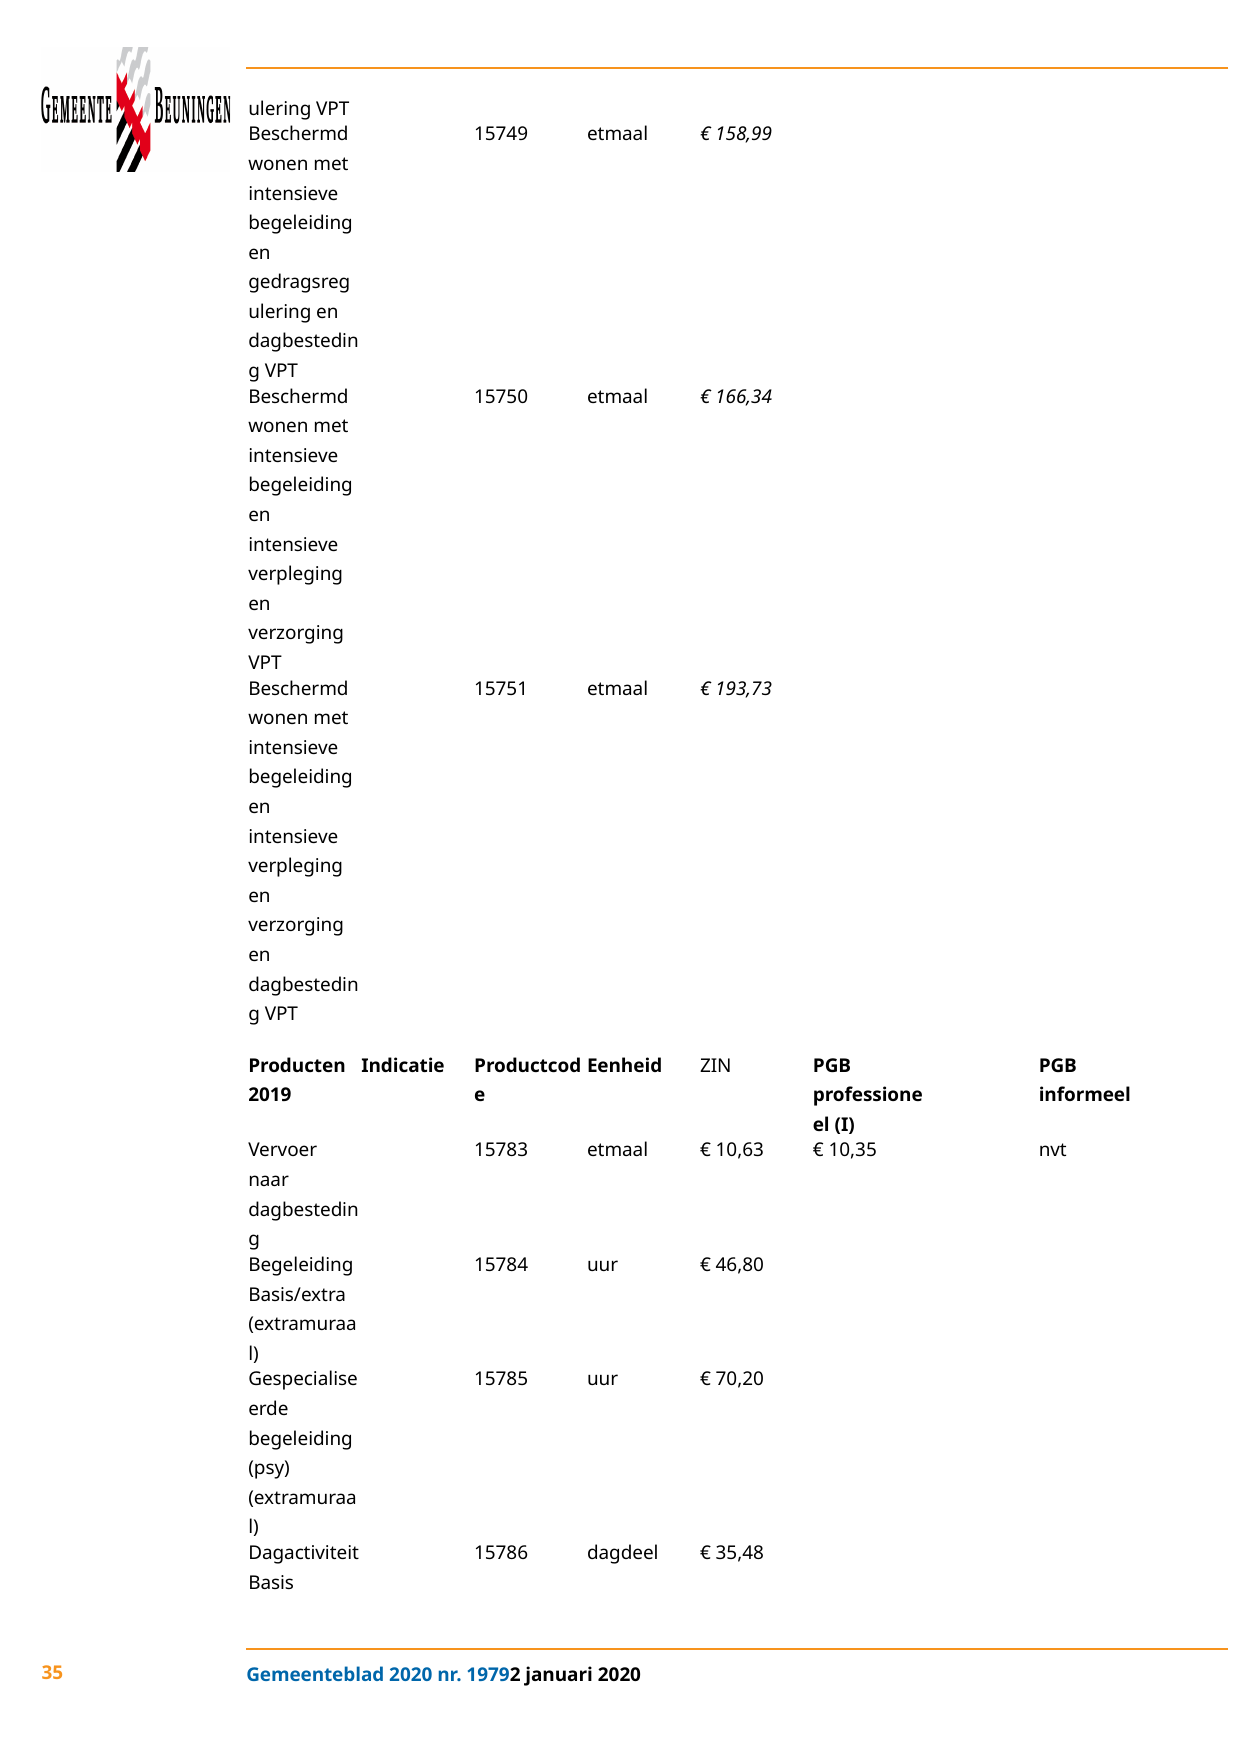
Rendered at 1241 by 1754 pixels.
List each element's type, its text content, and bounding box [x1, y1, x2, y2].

table_cell 15751 [474, 675, 587, 1026]
table_cell [813, 1366, 926, 1539]
table_cell € 46,80 [700, 1251, 813, 1366]
table_cell € 166,34 [700, 383, 813, 675]
table_cell uur [587, 1366, 700, 1539]
table_cell 15750 [474, 383, 587, 675]
table_cell dagdeel [587, 1539, 700, 1594]
table_cell ulering VPT [248, 95, 361, 121]
table_cell etmaal [587, 1137, 700, 1251]
table_cell [587, 1026, 700, 1052]
table_cell 15784 [474, 1251, 587, 1366]
table_cell [926, 1137, 1038, 1251]
table_cell [361, 1026, 474, 1052]
table_cell Productcode [474, 1052, 587, 1137]
table_cell [1039, 121, 1152, 383]
table_cell [926, 1026, 1038, 1052]
table_cell etmaal [587, 121, 700, 383]
table_cell uur [587, 1251, 700, 1366]
table_cell [361, 1366, 474, 1539]
table_cell ZIN [700, 1052, 813, 1137]
table_cell Eenheid [587, 1052, 700, 1137]
table_cell [813, 675, 926, 1026]
table_cell € 158,99 [700, 121, 813, 383]
table_cell PGB professioneel (I) [813, 1052, 926, 1137]
table_cell [700, 95, 813, 121]
table_cell [474, 1026, 587, 1052]
table_cell [1039, 383, 1152, 675]
table_cell Dagactiviteit Basis [248, 1539, 361, 1594]
table_cell [361, 1539, 474, 1594]
table_cell [813, 121, 926, 383]
table_cell [361, 121, 474, 383]
table_cell [926, 383, 1038, 675]
table_cell [1039, 95, 1152, 121]
table_cell [1039, 1366, 1152, 1539]
table_cell PGB informeel [1039, 1052, 1152, 1137]
table_cell [813, 383, 926, 675]
table_cell Beschermd wonen met intensieve begeleiding en intensieve verpleging en verzorging VPT [248, 383, 361, 675]
table_cell nvt [1039, 1137, 1152, 1251]
table_cell [361, 95, 474, 121]
table_cell [248, 1026, 361, 1052]
table_cell [474, 95, 587, 121]
table_cell € 193,73 [700, 675, 813, 1026]
table_cell [926, 95, 1038, 121]
table_cell € 70,20 [700, 1366, 813, 1539]
table_cell Beschermd wonen met intensieve begeleiding en gedragsregulering en dagbesteding VPT [248, 121, 361, 383]
table_cell € 10,63 [700, 1137, 813, 1251]
table_cell [813, 95, 926, 121]
table_cell Producten 2019 [248, 1052, 361, 1137]
table_cell 15783 [474, 1137, 587, 1251]
table_cell etmaal [587, 675, 700, 1026]
table_cell Beschermd wonen met intensieve begeleiding en intensieve verpleging en verzorging en dagbesteding VPT [248, 675, 361, 1026]
table_cell [813, 1539, 926, 1594]
table_cell 15786 [474, 1539, 587, 1594]
table_cell etmaal [587, 383, 700, 675]
table_cell [361, 1137, 474, 1251]
table_cell [813, 1251, 926, 1366]
table_cell [926, 121, 1038, 383]
table_cell [700, 1026, 813, 1052]
table_cell Indicatie [361, 1052, 474, 1137]
table_cell [926, 675, 1038, 1026]
table_cell € 35,48 [700, 1539, 813, 1594]
table_cell [1039, 1251, 1152, 1366]
picture [41, 47, 231, 172]
table_cell [361, 675, 474, 1026]
table_cell 15749 [474, 121, 587, 383]
table_cell [813, 1026, 926, 1052]
table_cell [926, 1366, 1038, 1539]
table_cell 15785 [474, 1366, 587, 1539]
table_cell [587, 95, 700, 121]
table_cell Gespecialiseerde begeleiding (psy) (extramuraal) [248, 1366, 361, 1539]
table_cell [926, 1052, 1038, 1137]
table_cell [361, 383, 474, 675]
table_cell [926, 1539, 1038, 1594]
table_cell [1039, 1539, 1152, 1594]
table_cell € 10,35 [813, 1137, 926, 1251]
table_cell [926, 1251, 1038, 1366]
table_cell Vervoer naar dagbesteding [248, 1137, 361, 1251]
table_cell [1039, 675, 1152, 1026]
table_cell Begeleiding Basis/extra (extramuraal) [248, 1251, 361, 1366]
table_cell [1039, 1026, 1152, 1052]
table_cell [361, 1251, 474, 1366]
